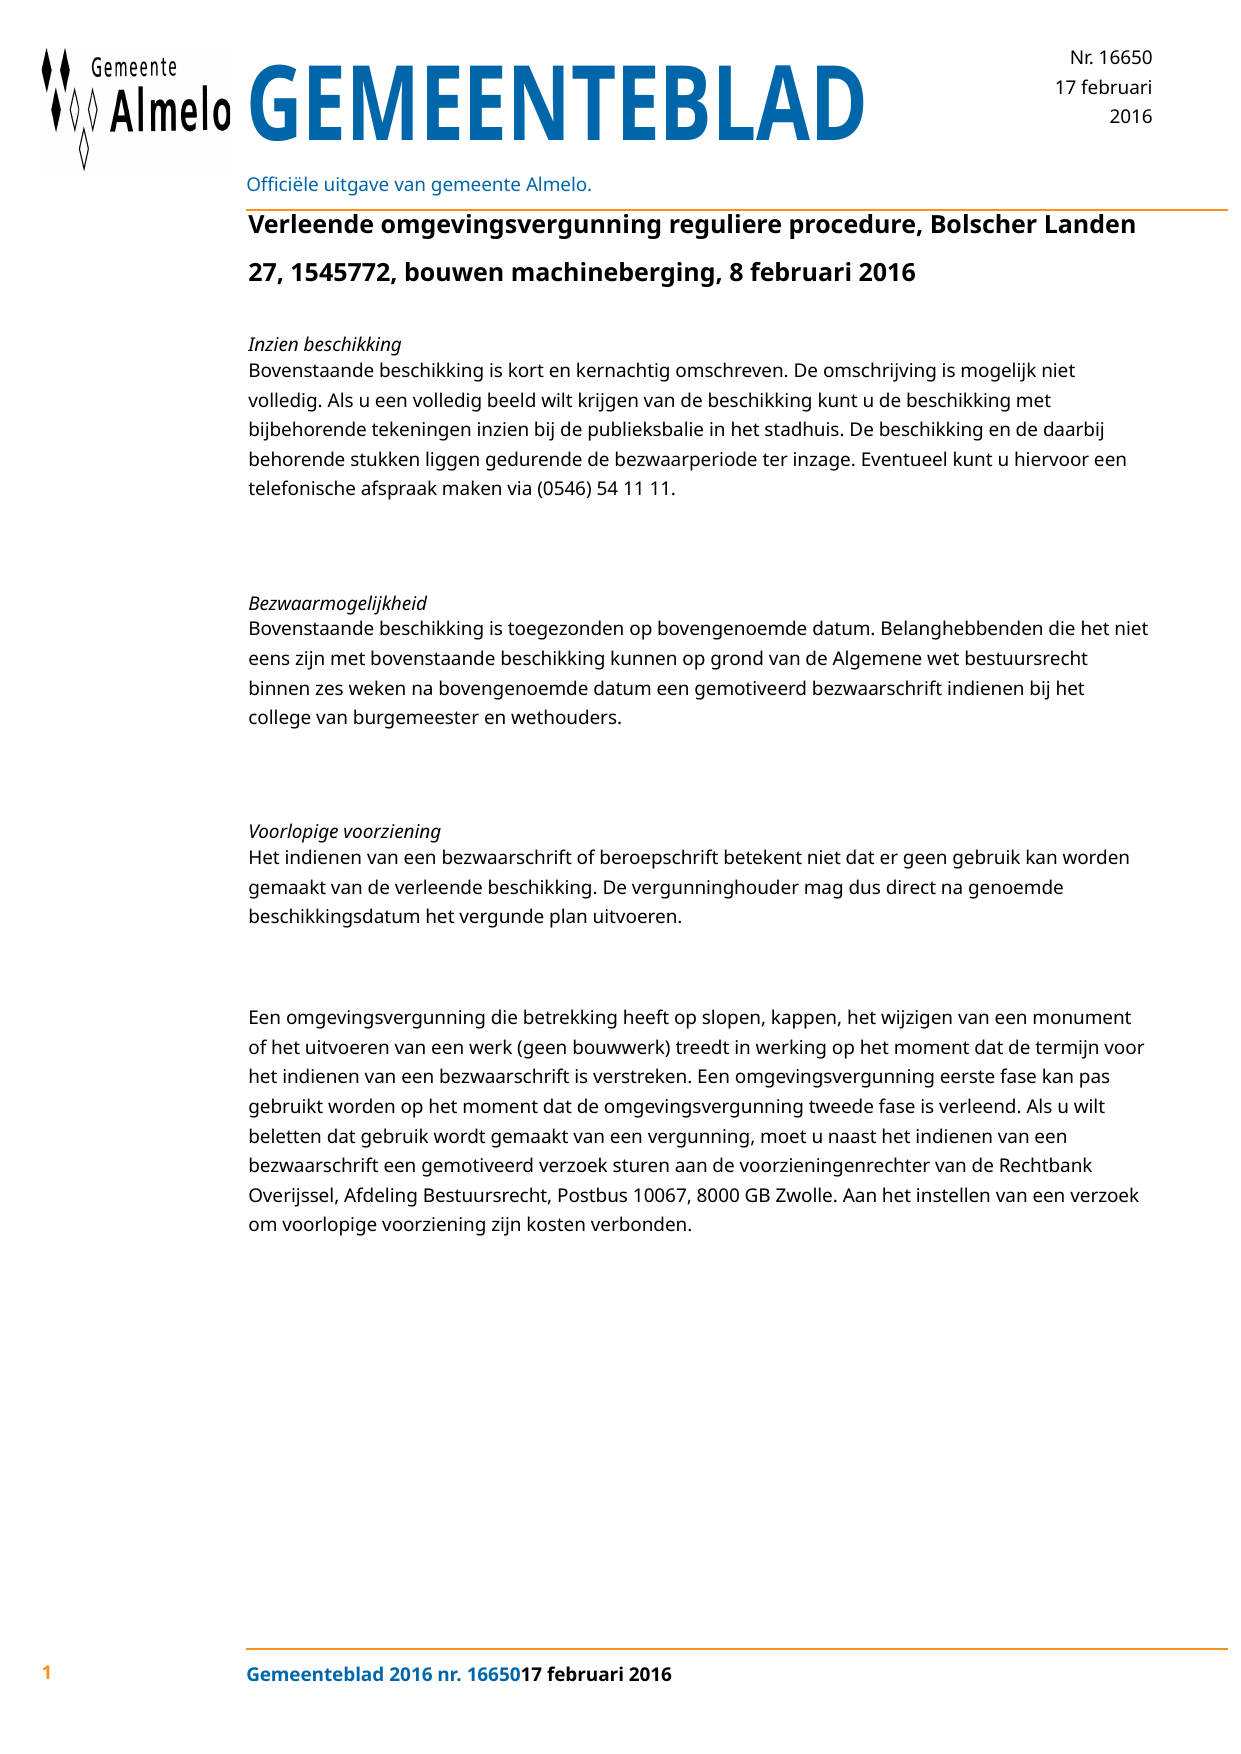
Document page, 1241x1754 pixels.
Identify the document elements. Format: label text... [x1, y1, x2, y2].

text Bezwaarmogelijkheid [248, 590, 1152, 616]
text Bovenstaande beschikking is toegezonden op bovengenoemde datum. Belanghebbenden die het niet eens zijn met bovenstaande beschikking kunnen op grond van de Algemene wet bestuursrecht binnen zes weken na bovengenoemde datum een gemotiveerd bezwaarschrift indienen bij het college van burgemeester en wethouders. [248, 616, 1152, 730]
text Bovenstaande beschikking is kort en kernachtig omschreven. De omschrijving is mogelijk niet volledig. Als u een volledig beeld wilt krijgen van de beschikking kunt u de beschikking met bijbehorende tekeningen inzien bij de publieksbalie in het stadhuis. De beschikking en de daarbij behorende stukken liggen gedurende de bezwaarperiode ter inzage. Eventueel kunt u hiervoor een telefonische afspraak maken via (0546) 54 11 11. [248, 357, 1152, 501]
text Inzien beschikking [248, 331, 1152, 357]
picture [41, 47, 231, 172]
text Verleende omgevingsvergunning reguliere procedure, Bolscher Landen 27, 1545772, bouwen machineberging, 8 februari 2016 [248, 211, 1152, 288]
text Voorlopige voorziening [248, 819, 1152, 844]
text Een omgevingsvergunning die betrekking heeft op slopen, kappen, het wijzigen van een monument of het uitvoeren van een werk (geen bouwwerk) treedt in werking op het moment dat de termijn voor het indienen van een bezwaarschrift is verstreken. Een omgevingsvergunning eerste fase kan pas gebruikt worden op het moment dat de omgevingsvergunning tweede fase is verleend. Als u wilt beletten dat gebruik wordt gemaakt van een vergunning, moet u naast het indienen van een bezwaarschrift een gemotiveerd verzoek sturen aan de voorzieningenrechter van de Rechtbank Overijssel, Afdeling Bestuursrecht, Postbus 10067, 8000 GB Zwolle. Aan het instellen van een verzoek om voorlopige voorziening zijn kosten verbonden. [248, 1004, 1152, 1237]
text Het indienen van een bezwaarschrift of beroepschrift betekent niet dat er geen gebruik kan worden gemaakt van de verleende beschikking. De vergunninghouder mag dus direct na genoemde beschikkingsdatum het vergunde plan uitvoeren. [248, 844, 1152, 929]
